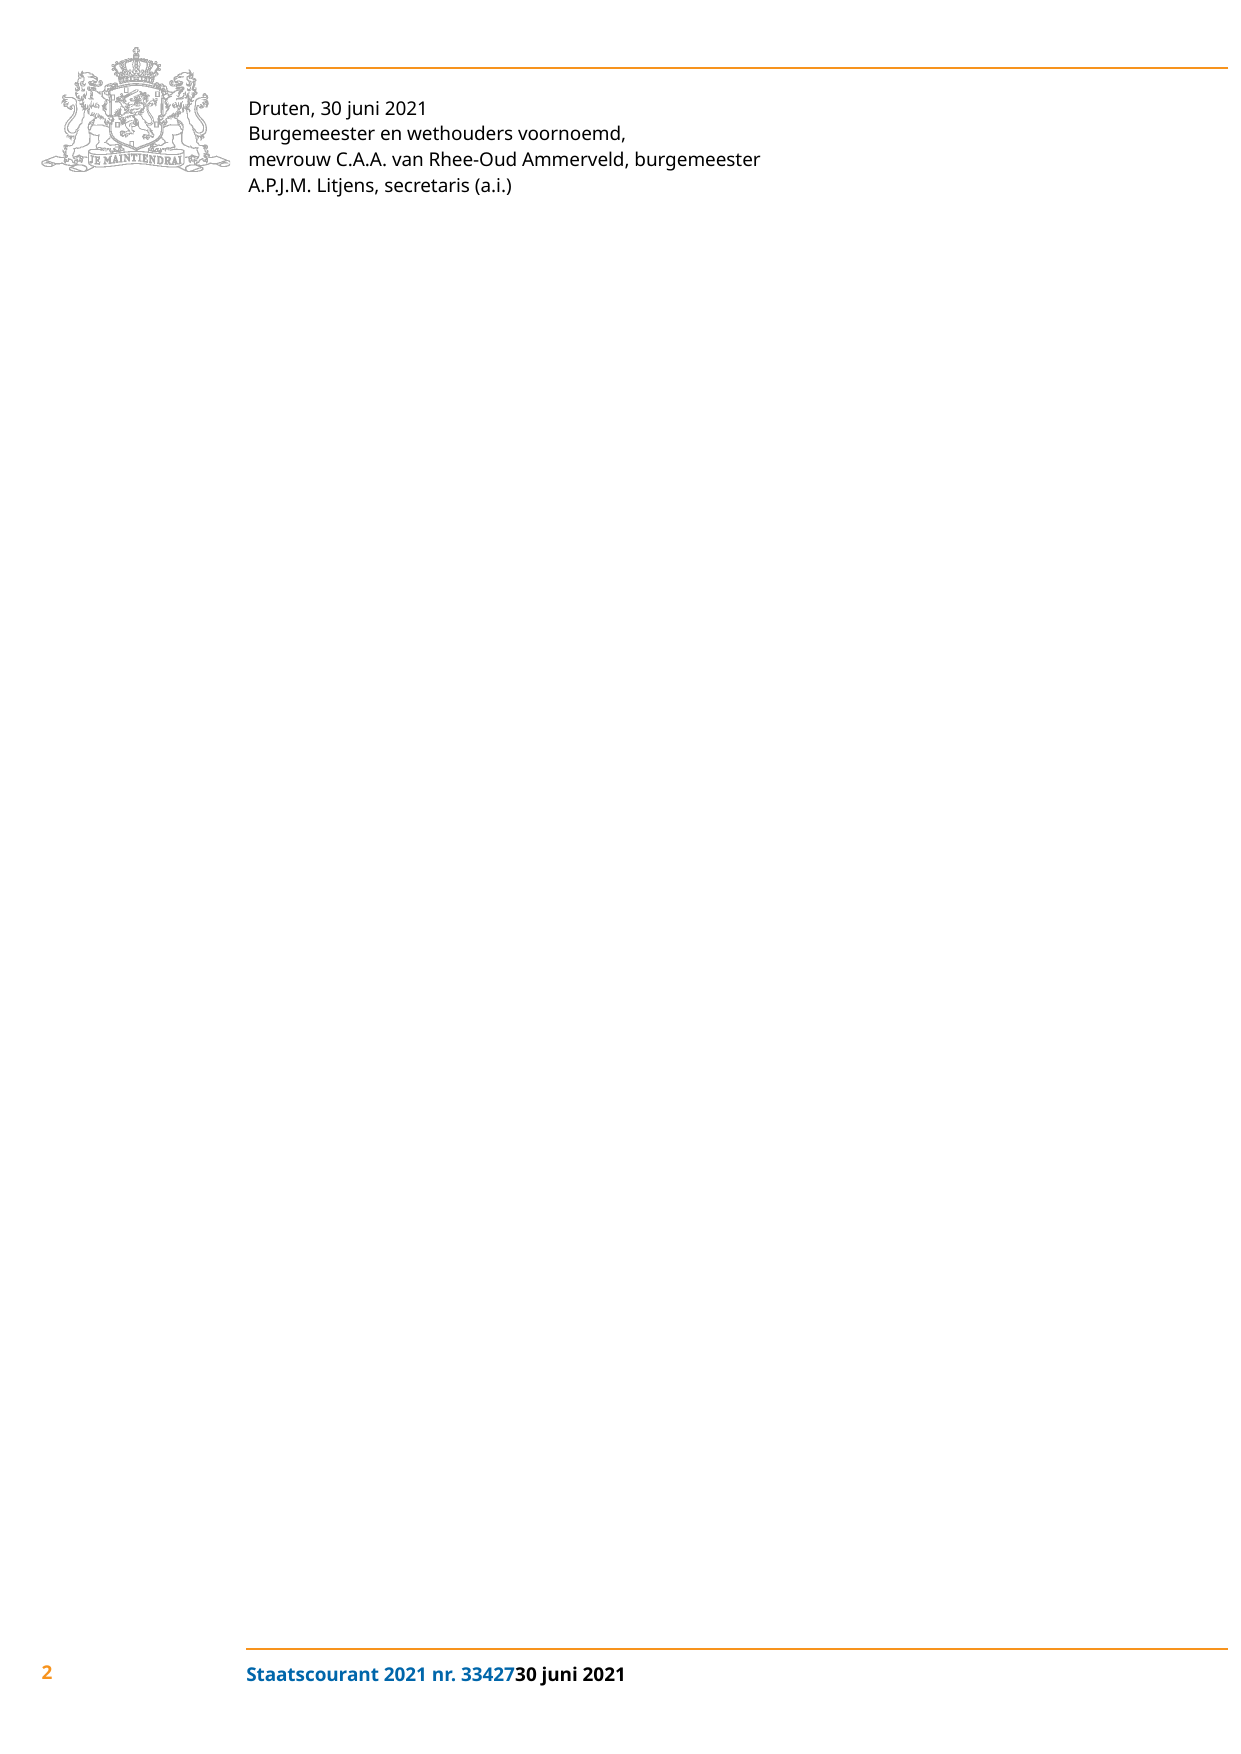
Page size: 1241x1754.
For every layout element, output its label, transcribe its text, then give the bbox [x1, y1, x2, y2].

text mevrouw C.A.A. van Rhee-Oud Ammerveld, burgemeester [248, 146, 1152, 172]
text Burgemeester en wethouders voornoemd, [248, 121, 1152, 146]
text Druten, 30 juni 2021 [248, 95, 1152, 121]
text A.P.J.M. Litjens, secretaris (a.i.) [248, 172, 1152, 198]
picture [41, 47, 231, 172]
